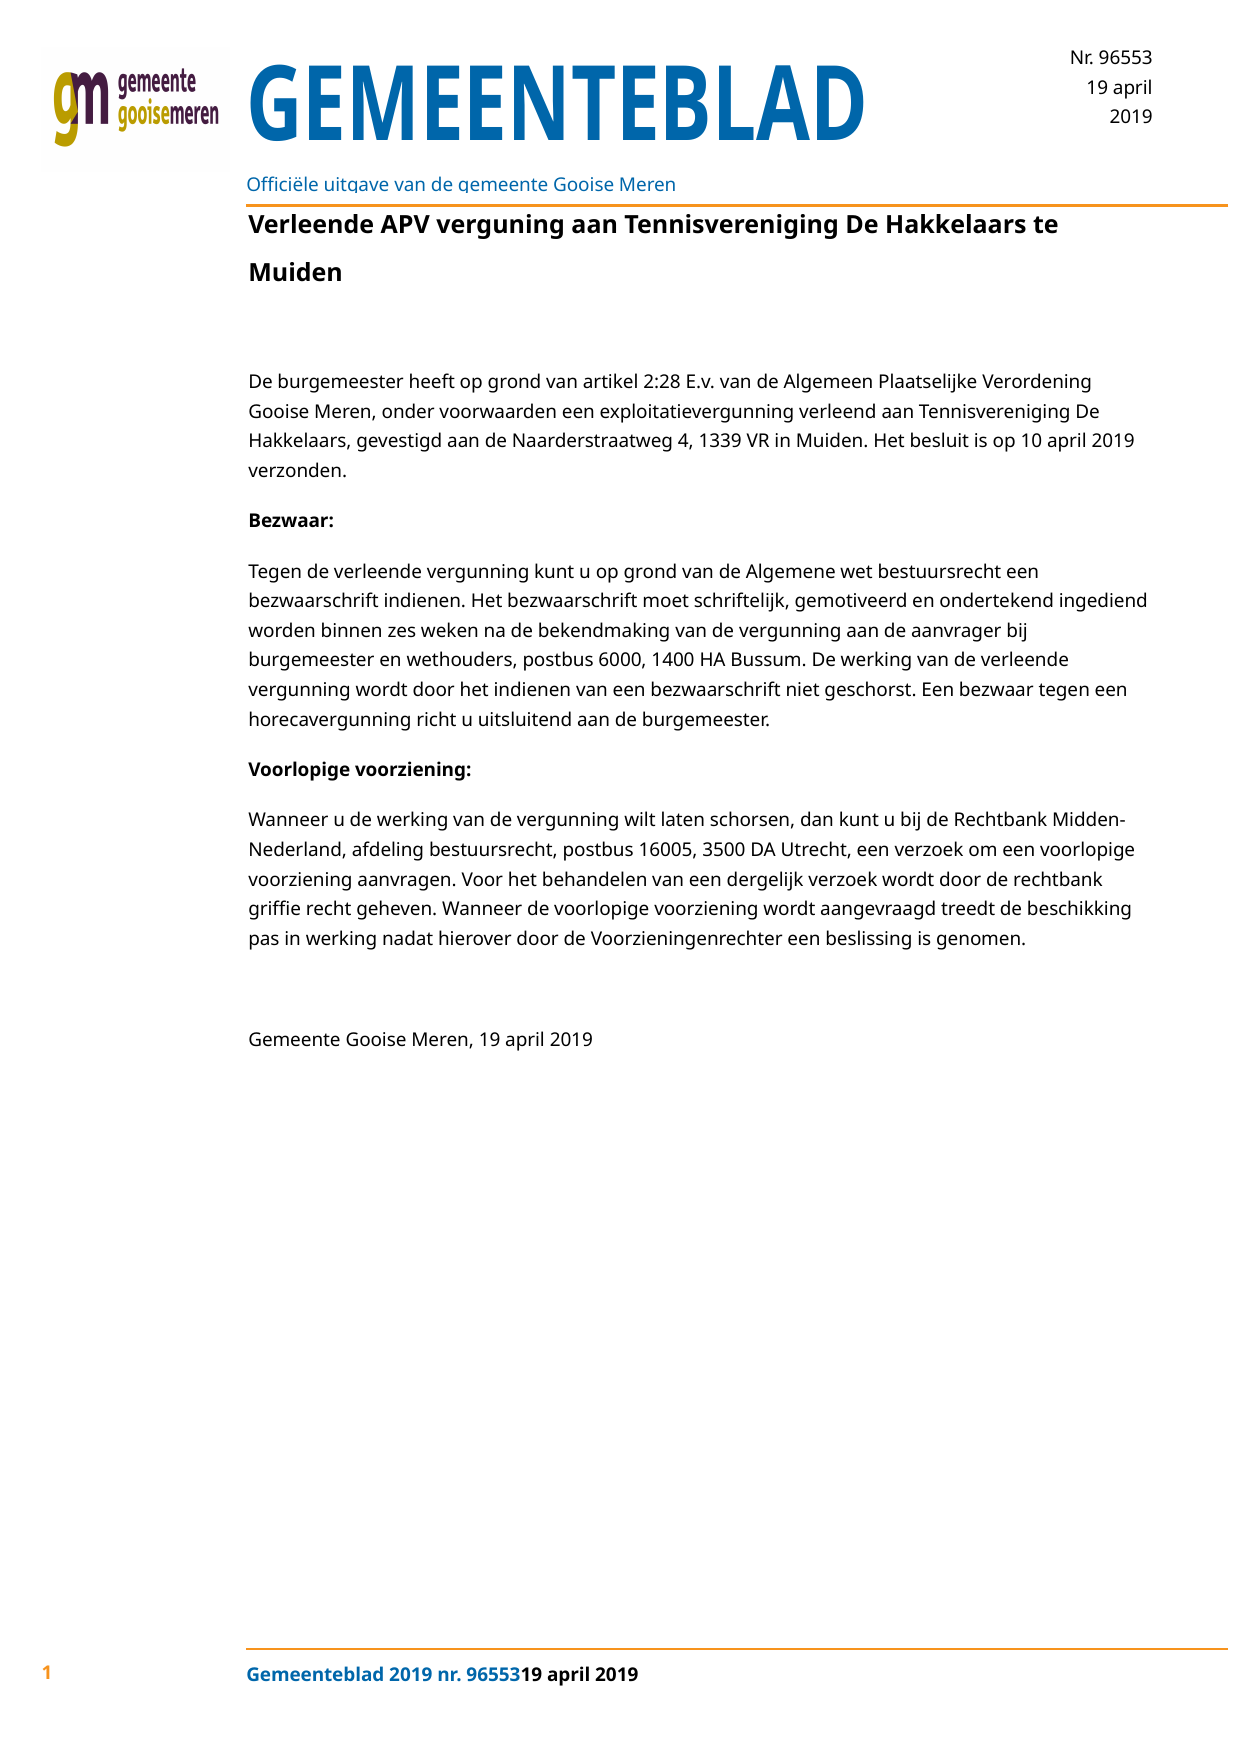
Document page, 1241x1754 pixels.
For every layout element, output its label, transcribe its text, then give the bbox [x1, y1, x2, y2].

text Voorlopige voorziening: [248, 756, 1152, 782]
picture [41, 47, 231, 172]
text Wanneer u de werking van de vergunning wilt laten schorsen, dan kunt u bij de Rechtbank Midden-Nederland, afdeling bestuursrecht, postbus 16005, 3500 DA Utrecht, een verzoek om een voorlopige voorziening aanvragen. Voor het behandelen van een dergelijk verzoek wordt door de rechtbank griffie recht geheven. Wanneer de voorlopige voorziening wordt aangevraagd treedt de beschikking pas in werking nadat hierover door de Voorzieningenrechter een beslissing is genomen. [248, 807, 1152, 951]
text Tegen de verleende vergunning kunt u op grond van de Algemene wet bestuursrecht een bezwaarschrift indienen. Het bezwaarschrift moet schriftelijk, gemotiveerd en ondertekend ingediend worden binnen zes weken na de bekendmaking van de vergunning aan de aanvrager bij burgemeester en wethouders, postbus 6000, 1400 HA Bussum. De werking van de verleende vergunning wordt door het indienen van een bezwaarschrift niet geschorst. Een bezwaar tegen een horecavergunning richt u uitsluitend aan de burgemeester. [248, 558, 1152, 732]
text Gemeente Gooise Meren, 19 april 2019 [248, 1026, 1152, 1052]
text Bezwaar: [248, 507, 1152, 533]
text Verleende APV verguning aan Tennisvereniging De Hakkelaars te Muiden [248, 207, 1152, 288]
text De burgemeester heeft op grond van artikel 2:28 E.v. van de Algemeen Plaatselijke Verordening Gooise Meren, onder voorwaarden een exploitatievergunning verleend aan Tennisvereniging De Hakkelaars, gevestigd aan de Naarderstraatweg 4, 1339 VR in Muiden. Het besluit is op 10 april 2019 verzonden. [248, 368, 1152, 483]
